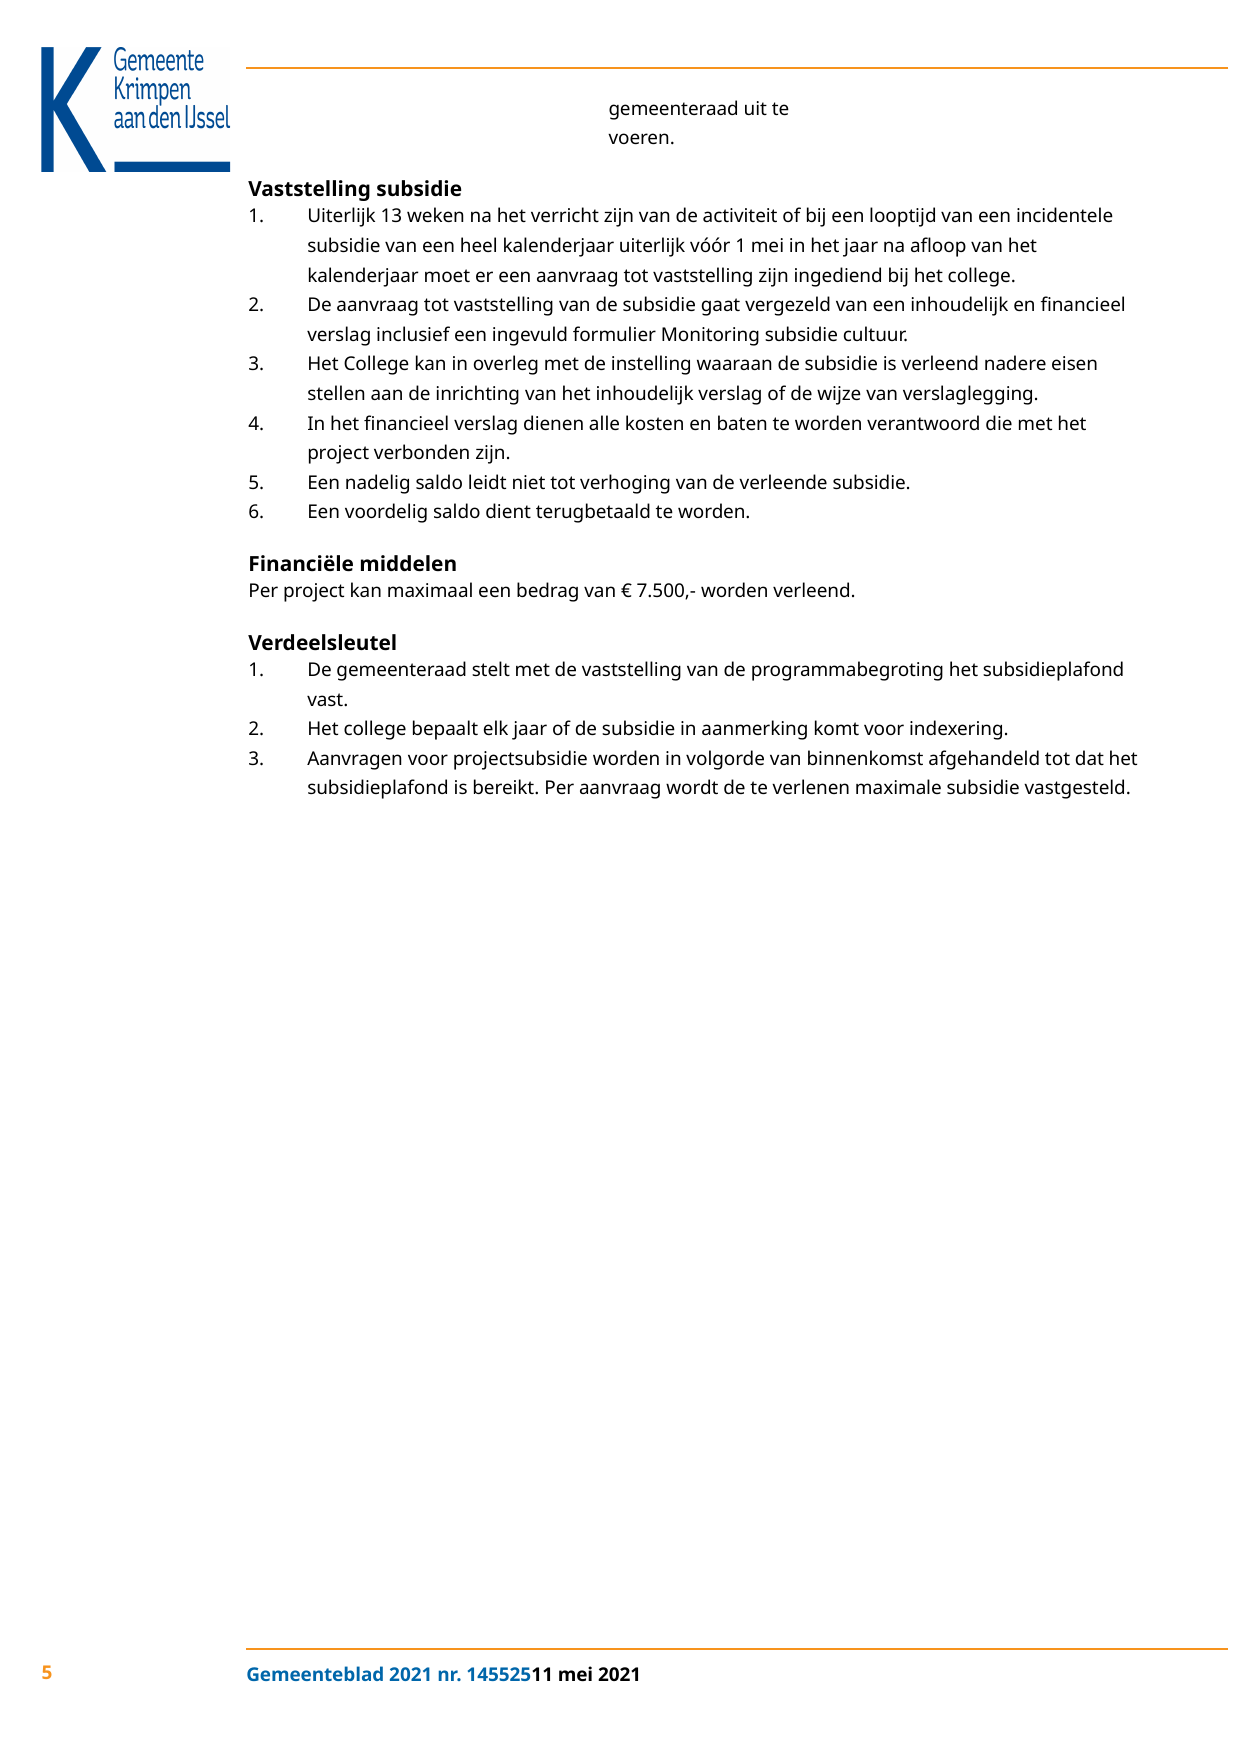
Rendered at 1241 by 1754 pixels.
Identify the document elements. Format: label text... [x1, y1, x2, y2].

list Een voordelig saldo dient terugbetaald te worden. [248, 498, 1152, 524]
table_header [850, 95, 1152, 150]
text Verdeelsleutel [248, 628, 1152, 656]
table_header gemeenteraad uit te voeren. [549, 95, 850, 150]
list Het College kan in overleg met de instelling waaraan de subsidie is verleend nadere eisen stellen aan de inrichting van het inhoudelijk verslag of de wijze van verslaglegging. [248, 351, 1152, 406]
text Vaststelling subsidie [248, 174, 1152, 203]
text Financiële middelen [248, 549, 1152, 577]
picture [41, 47, 231, 172]
list Het college bepaalt elk jaar of de subsidie in aanmerking komt voor indexering. [248, 715, 1152, 741]
text Per project kan maximaal een bedrag van € 7.500,- worden verleend. [248, 577, 1152, 603]
list Uiterlijk 13 weken na het verricht zijn van de activiteit of bij een looptijd van een incidentele subsidie van een heel kalenderjaar uiterlijk vóór 1 mei in het jaar na afloop van het kalenderjaar moet er een aanvraag tot vaststelling zijn ingediend bij het college. [248, 203, 1152, 287]
list Aanvragen voor projectsubsidie worden in volgorde van binnenkomst afgehandeld tot dat het subsidieplafond is bereikt. Per aanvraag wordt de te verlenen maximale subsidie vastgesteld. [248, 745, 1152, 800]
list De aanvraag tot vaststelling van de subsidie gaat vergezeld van een inhoudelijk en financieel verslag inclusief een ingevuld formulier Monitoring subsidie cultuur. [248, 291, 1152, 347]
list In het financieel verslag dienen alle kosten en baten te worden verantwoord die met het project verbonden zijn. [248, 410, 1152, 465]
list Een nadelig saldo leidt niet tot verhoging van de verleende subsidie. [248, 469, 1152, 494]
table_header [248, 95, 549, 150]
list De gemeenteraad stelt met de vaststelling van de programmabegroting het subsidieplafond vast. [248, 656, 1152, 711]
